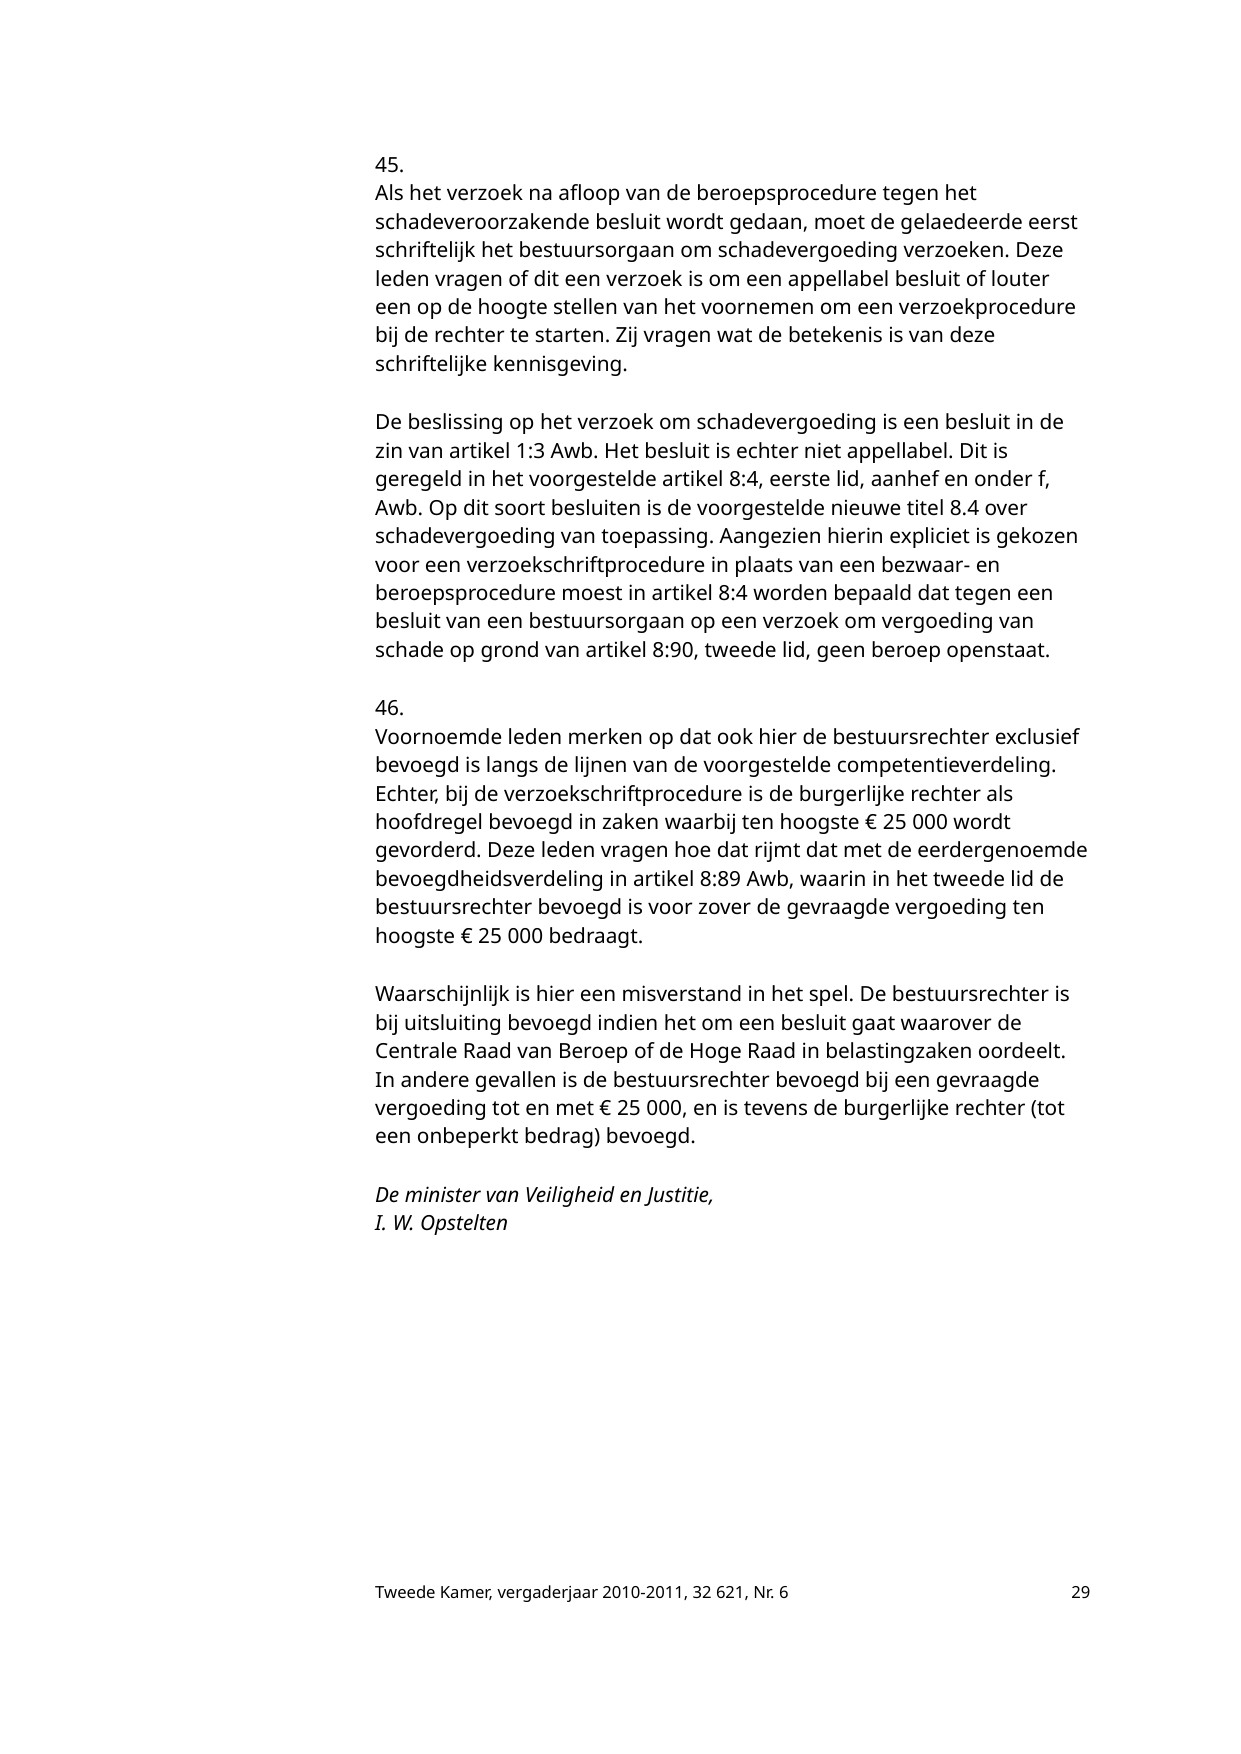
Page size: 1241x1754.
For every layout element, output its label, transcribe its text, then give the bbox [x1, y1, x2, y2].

text Waarschijnlijk is hier een misverstand in het spel. De bestuursrechter is bij uitsluiting bevoegd indien het om een besluit gaat waarover de Centrale Raad van Beroep of de Hoge Raad in belastingzaken oordeelt. In andere gevallen is de bestuursrechter bevoegd bij een gevraagde vergoeding tot en met € 25 000, en is tevens de burgerlijke rechter (tot een onbeperkt bedrag) bevoegd. [375, 979, 1090, 1150]
text Als het verzoek na afloop van de beroepsprocedure tegen het schadeveroorzakende besluit wordt gedaan, moet de gelaedeerde eerst schriftelijk het bestuursorgaan om schadevergoeding verzoeken. Deze leden vragen of dit een verzoek is om een appellabel besluit of louter een op de hoogte stellen van het voornemen om een verzoekprocedure bij de rechter te starten. Zij vragen wat de betekenis is van deze schriftelijke kennisgeving. [375, 178, 1090, 377]
text De minister van Veiligheid en Justitie, [375, 1180, 1090, 1208]
text Voornoemde leden merken op dat ook hier de bestuursrechter exclusief bevoegd is langs de lijnen van de voorgestelde competentieverdeling. Echter, bij de verzoekschriftprocedure is de burgerlijke rechter als hoofdregel bevoegd in zaken waarbij ten hoogste € 25 000 wordt gevorderd. Deze leden vragen hoe dat rijmt dat met de eerdergenoemde bevoegdheidsverdeling in artikel 8:89 Awb, waarin in het tweede lid de bestuursrechter bevoegd is voor zover de gevraagde vergoeding ten hoogste € 25 000 bedraagt. [375, 722, 1090, 949]
text 46. [375, 693, 1090, 722]
text 45. [375, 150, 1090, 178]
text De beslissing op het verzoek om schadevergoeding is een besluit in de zin van artikel 1:3 Awb. Het besluit is echter niet appellabel. Dit is geregeld in het voorgestelde artikel 8:4, eerste lid, aanhef en onder f, Awb. Op dit soort besluiten is de voorgestelde nieuwe titel 8.4 over schadevergoeding van toepassing. Aangezien hierin expliciet is gekozen voor een verzoekschriftprocedure in plaats van een bezwaar- en beroepsprocedure moest in artikel 8:4 worden bepaald dat tegen een besluit van een bestuursorgaan op een verzoek om vergoeding van schade op grond van artikel 8:90, tweede lid, geen beroep openstaat. [375, 407, 1090, 663]
text I. W. Opstelten [375, 1208, 1090, 1237]
